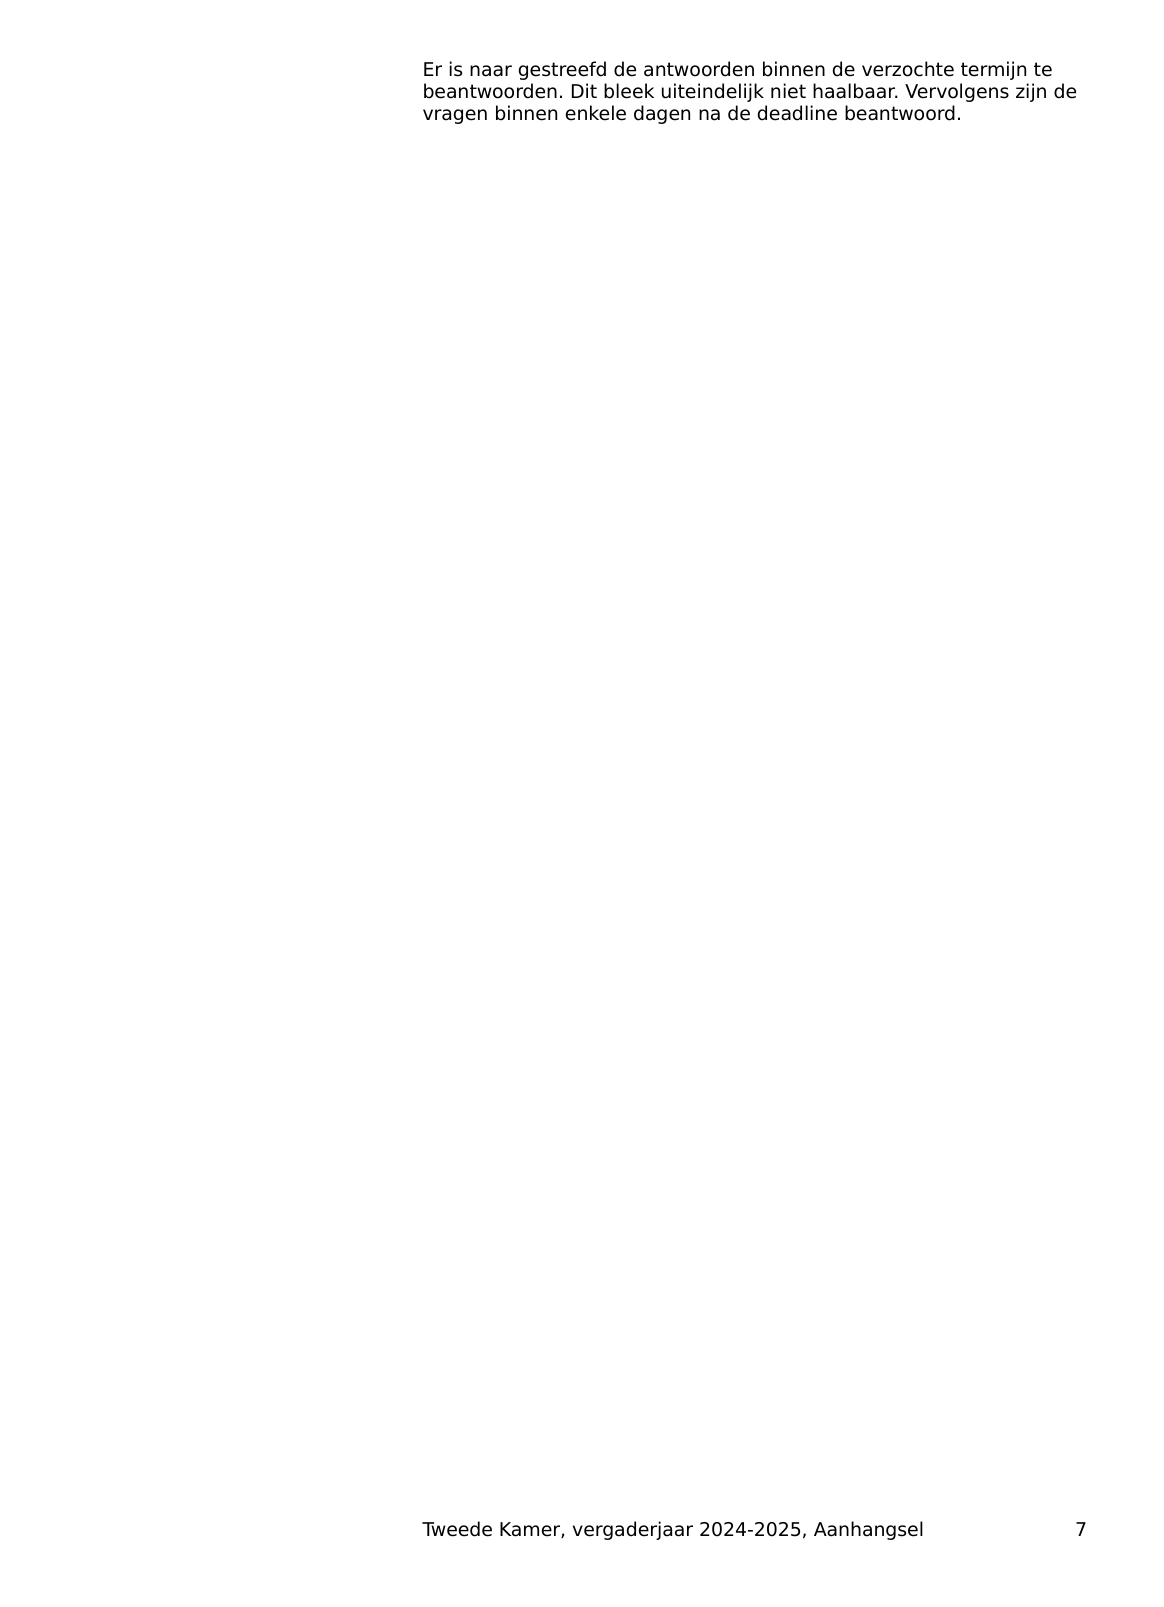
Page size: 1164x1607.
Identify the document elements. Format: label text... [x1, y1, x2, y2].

text Er is naar gestreefd de antwoorden binnen de verzochte termijn te beantwoorden. Dit bleek uiteindelijk niet haalbaar. Vervolgens zijn de vragen binnen enkele dagen na de deadline beantwoord. [422, 59, 1087, 125]
